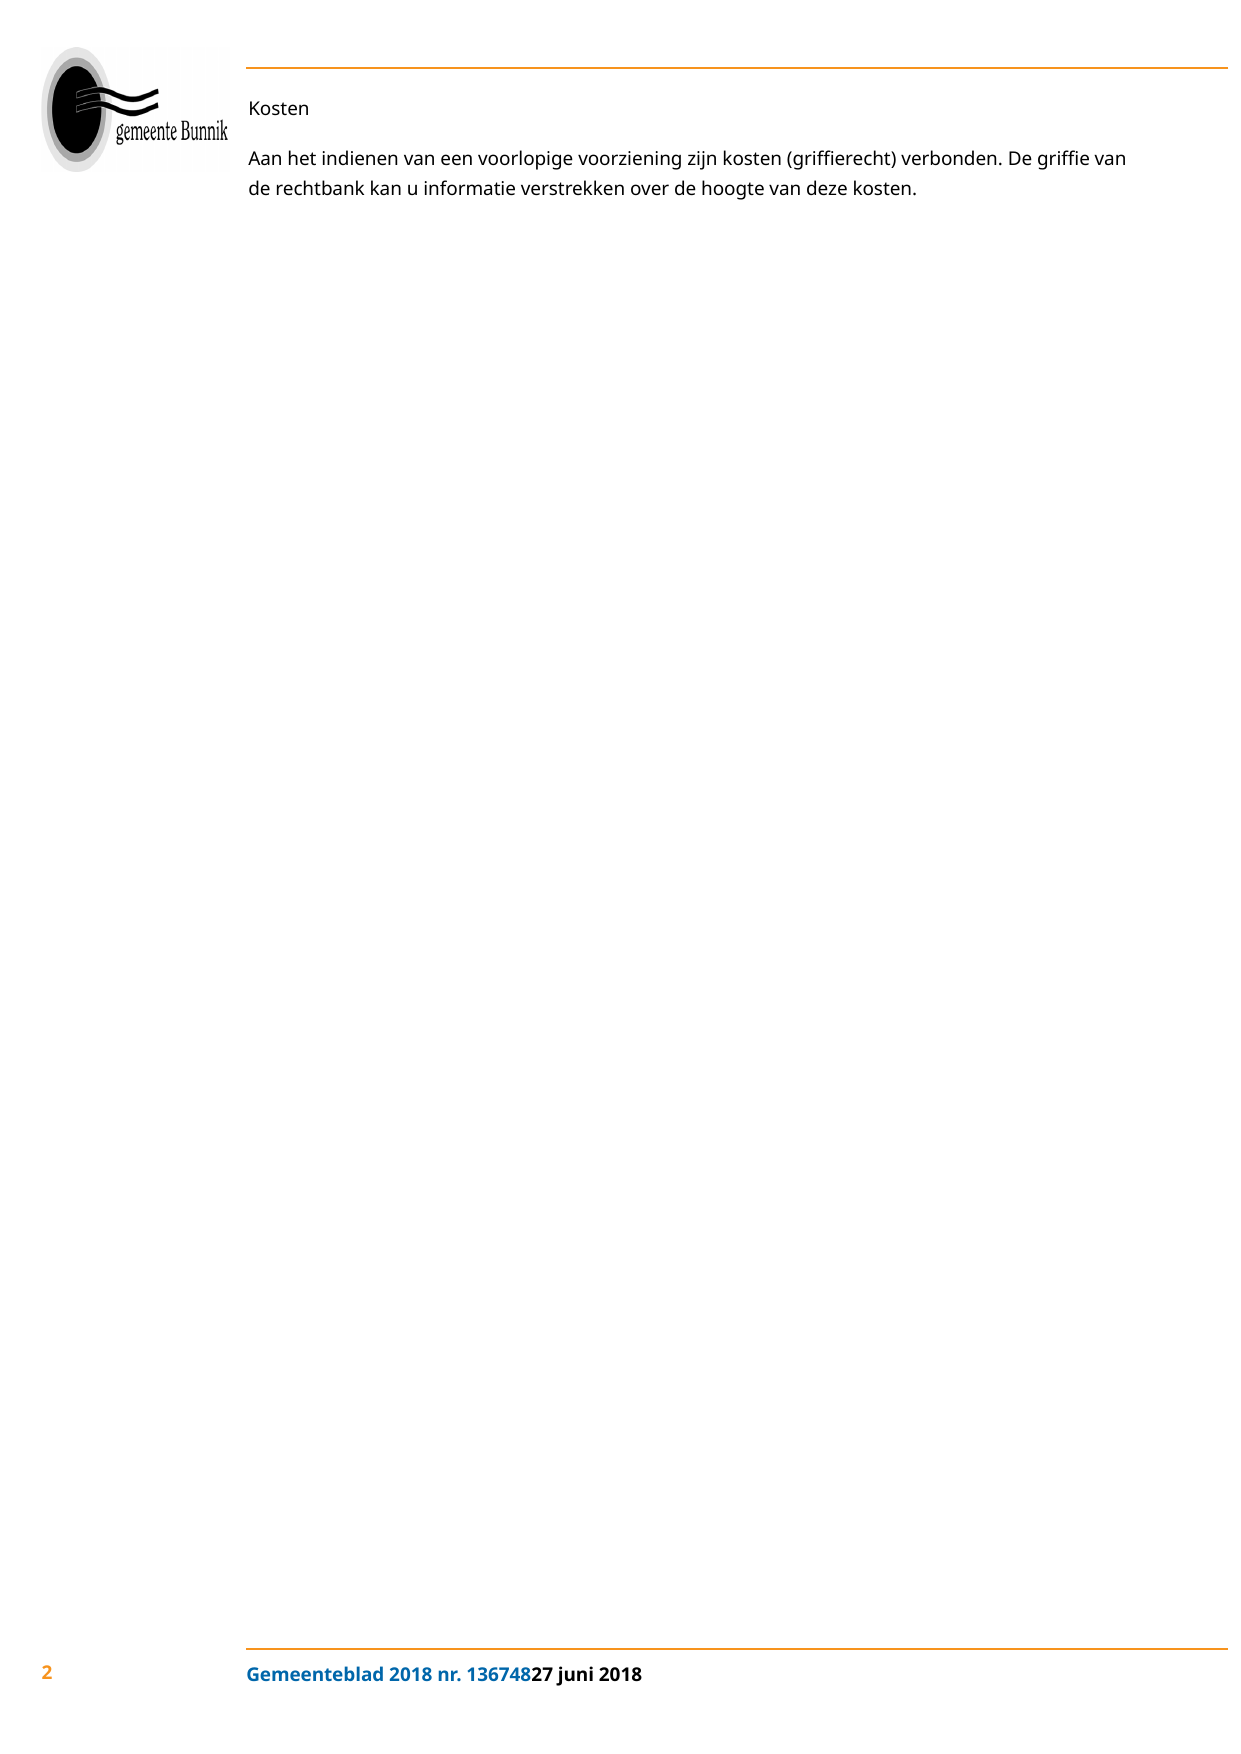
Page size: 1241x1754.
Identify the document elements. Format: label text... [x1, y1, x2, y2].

picture [41, 47, 231, 172]
text Kosten [248, 95, 1152, 121]
text Aan het indienen van een voorlopige voorziening zijn kosten (griffierecht) verbonden. De griffie van de rechtbank kan u informatie verstrekken over de hoogte van deze kosten. [248, 145, 1152, 201]
